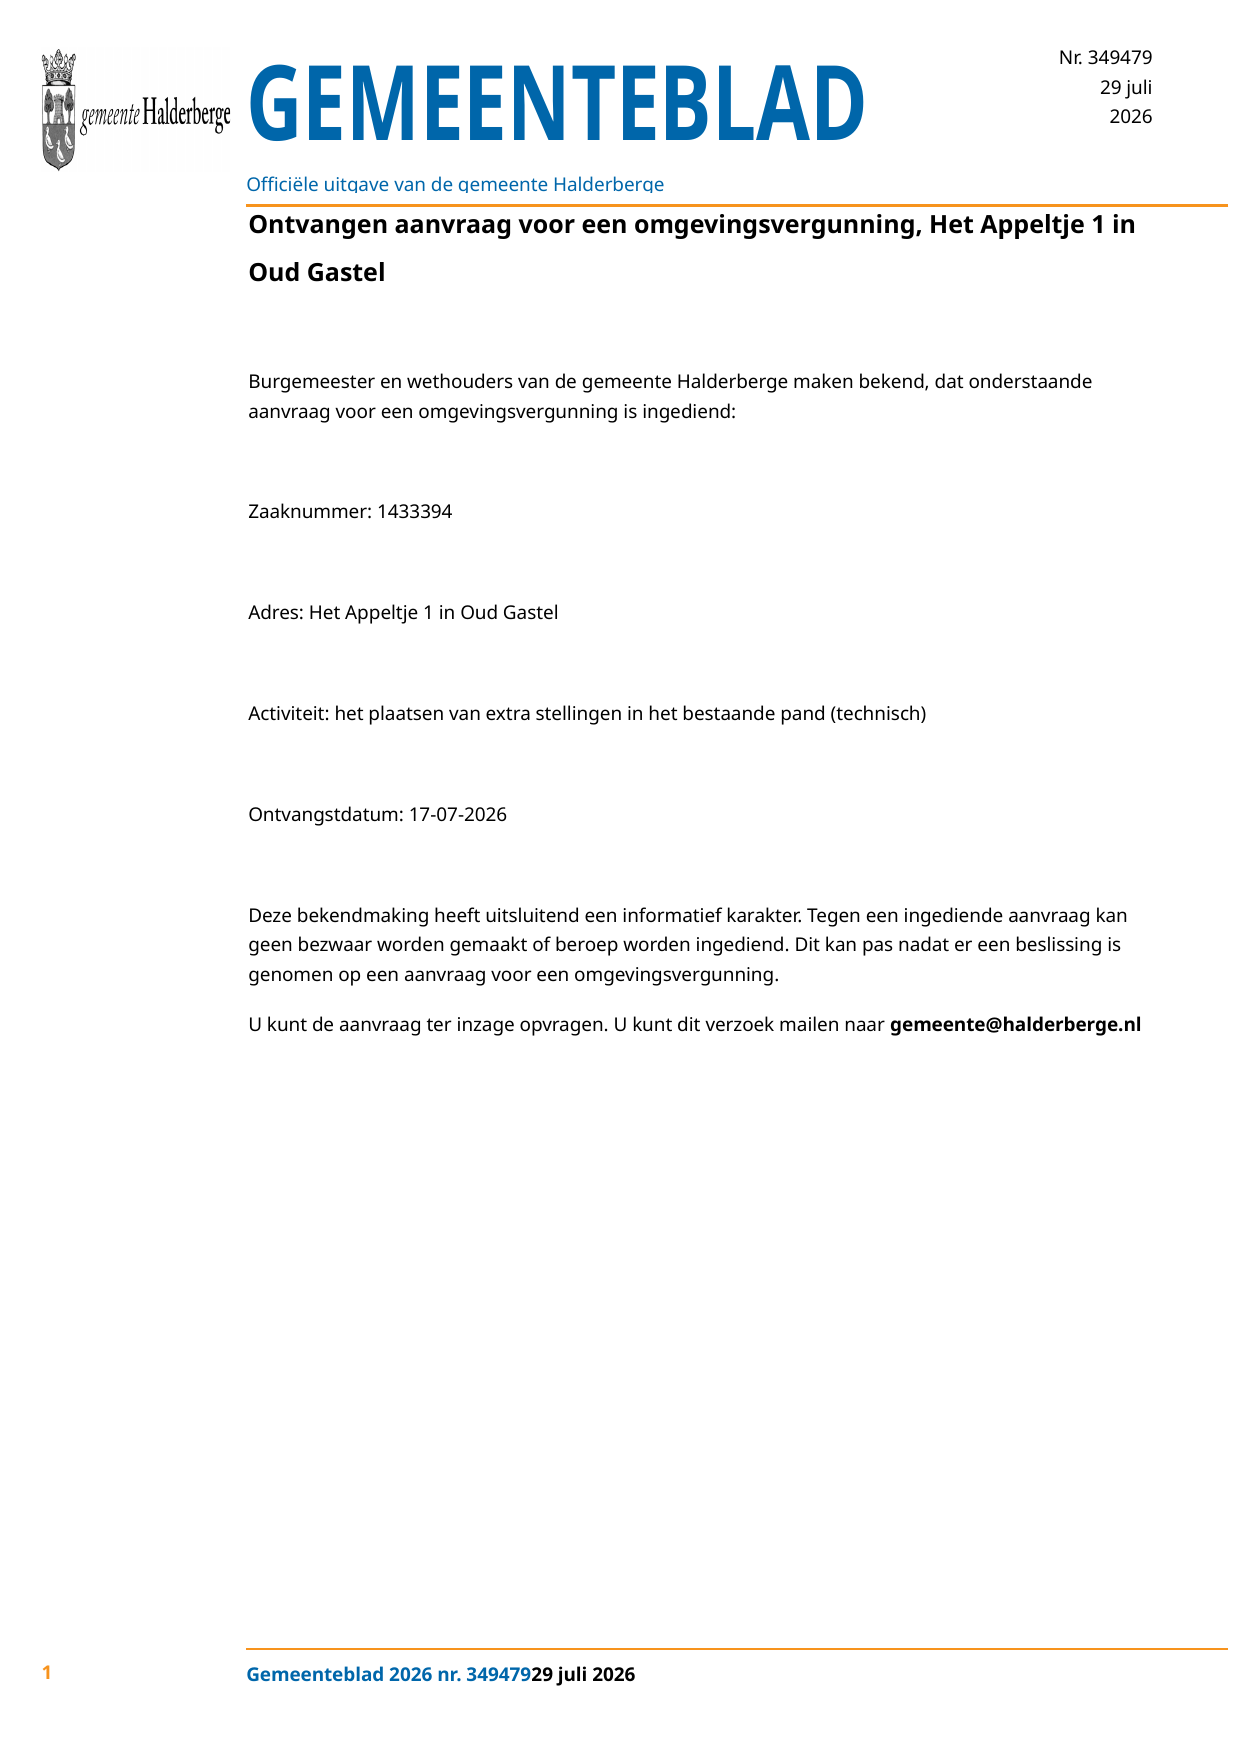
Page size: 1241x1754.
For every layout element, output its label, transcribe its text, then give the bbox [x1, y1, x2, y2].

text Ontvangen aanvraag voor een omgevingsvergunning, Het Appeltje 1 in Oud Gastel [248, 207, 1152, 288]
text Ontvangstdatum: 17-07-2026 [248, 801, 1152, 827]
text Activiteit: het plaatsen van extra stellingen in het bestaande pand (technisch) [248, 700, 1152, 726]
text Burgemeester en wethouders van de gemeente Halderberge maken bekend, dat onderstaande aanvraag voor een omgevingsvergunning is ingediend: [248, 368, 1152, 424]
picture [41, 47, 231, 172]
text Adres: Het Appeltje 1 in Oud Gastel [248, 599, 1152, 625]
text Zaaknummer: 1433394 [248, 499, 1152, 524]
text Deze bekendmaking heeft uitsluitend een informatief karakter. Tegen een ingediende aanvraag kan geen bezwaar worden gemaakt of beroep worden ingediend. Dit kan pas nadat er een beslissing is genomen op een aanvraag voor een omgevingsvergunning. [248, 902, 1152, 987]
text U kunt de aanvraag ter inzage opvragen. U kunt dit verzoek mailen naar gemeente@halderberge.nl [248, 1012, 1152, 1037]
